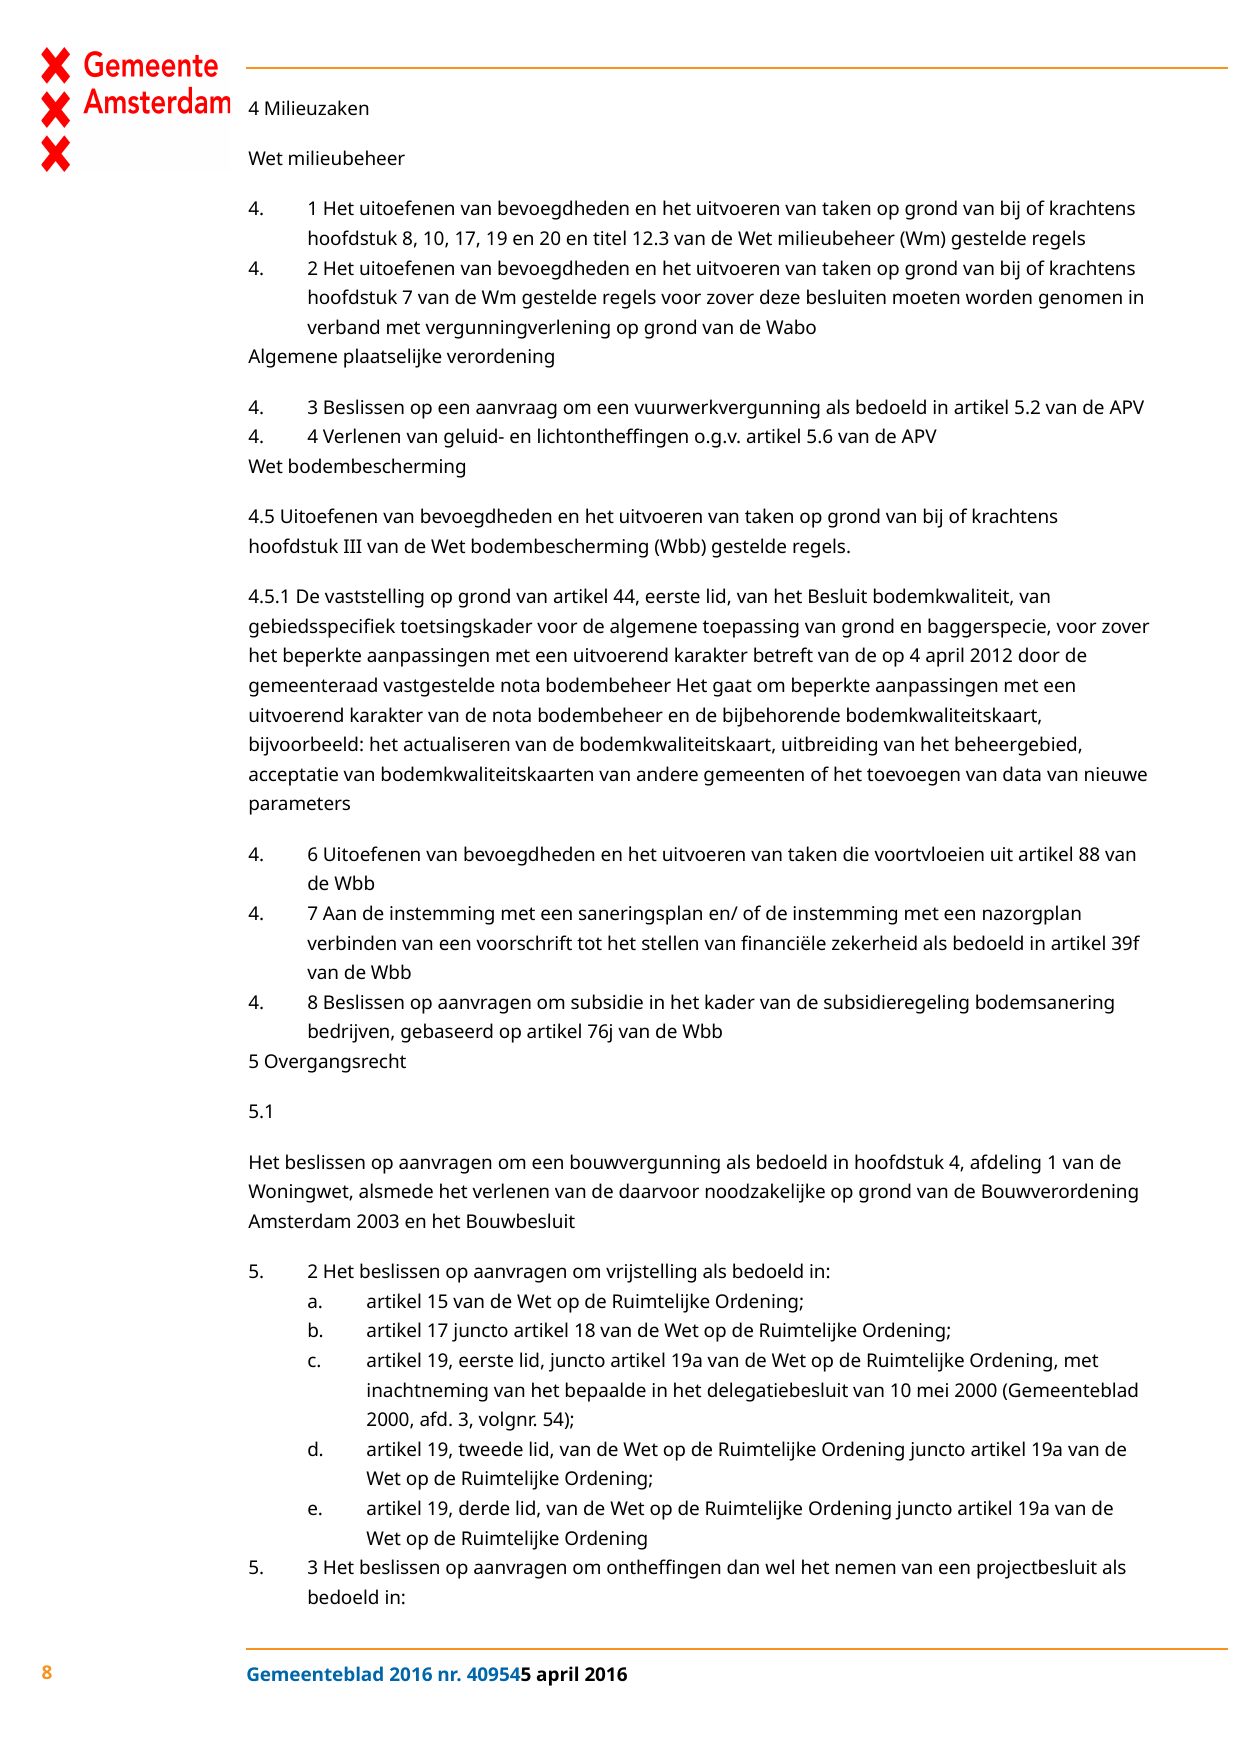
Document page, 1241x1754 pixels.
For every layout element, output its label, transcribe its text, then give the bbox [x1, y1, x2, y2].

text Wet bodembescherming [248, 453, 1152, 479]
list artikel 15 van de Wet op de Ruimtelijke Ordening; [307, 1288, 1152, 1314]
list artikel 19, tweede lid, van de Wet op de Ruimtelijke Ordening juncto artikel 19a van de Wet op de Ruimtelijke Ordening; [307, 1436, 1152, 1491]
list 2 Het beslissen op aanvragen om vrijstelling als bedoeld in: [248, 1258, 1152, 1284]
text 5 Overgangsrecht [248, 1048, 1152, 1074]
list 8 Beslissen op aanvragen om subsidie in het kader van de subsidieregeling bodemsanering bedrijven, gebaseerd op artikel 76j van de Wbb [248, 989, 1152, 1044]
list artikel 19, derde lid, van de Wet op de Ruimtelijke Ordening juncto artikel 19a van de Wet op de Ruimtelijke Ordening [307, 1495, 1152, 1551]
list 6 Uitoefenen van bevoegdheden en het uitvoeren van taken die voortvloeien uit artikel 88 van de Wbb [248, 841, 1152, 896]
list 3 Beslissen op een aanvraag om een vuurwerkvergunning als bedoeld in artikel 5.2 van de APV [248, 394, 1152, 420]
list 3 Het beslissen op aanvragen om ontheffingen dan wel het nemen van een projectbesluit als bedoeld in: [248, 1554, 1152, 1610]
text 4 Milieuzaken [248, 95, 1152, 121]
text 4.5.1 De vaststelling op grond van artikel 44, eerste lid, van het Besluit bodemkwaliteit, van gebiedsspecifiek toetsingskader voor de algemene toepassing van grond en baggerspecie, voor zover het beperkte aanpassingen met een uitvoerend karakter betreft van de op 4 april 2012 door de gemeenteraad vastgestelde nota bodembeheer Het gaat om beperkte aanpassingen met een uitvoerend karakter van de nota bodembeheer en de bijbehorende bodemkwaliteitskaart, bijvoorbeeld: het actualiseren van de bodemkwaliteitskaart, uitbreiding van het beheergebied, acceptatie van bodemkwaliteitskaarten van andere gemeenten of het toevoegen van data van nieuwe parameters [248, 583, 1152, 816]
list 1 Het uitoefenen van bevoegdheden en het uitvoeren van taken op grond van bij of krachtens hoofdstuk 8, 10, 17, 19 en 20 en titel 12.3 van de Wet milieubeheer (Wm) gestelde regels [248, 196, 1152, 251]
text 4.5 Uitoefenen van bevoegdheden en het uitvoeren van taken op grond van bij of krachtens hoofdstuk III van de Wet bodembescherming (Wbb) gestelde regels. [248, 503, 1152, 559]
picture [41, 47, 231, 172]
text Wet milieubeheer [248, 145, 1152, 171]
list 2 Het uitoefenen van bevoegdheden en het uitvoeren van taken op grond van bij of krachtens hoofdstuk 7 van de Wm gestelde regels voor zover deze besluiten moeten worden genomen in verband met vergunningverlening op grond van de Wabo [248, 255, 1152, 340]
list 4 Verlenen van geluid- en lichtontheffingen o.g.v. artikel 5.6 van de APV [248, 423, 1152, 449]
text Algemene plaatselijke verordening [248, 343, 1152, 369]
text 5.1 [248, 1098, 1152, 1124]
list artikel 19, eerste lid, juncto artikel 19a van de Wet op de Ruimtelijke Ordening, met inachtneming van het bepaalde in het delegatiebesluit van 10 mei 2000 (Gemeenteblad 2000, afd. 3, volgnr. 54); [307, 1347, 1152, 1432]
list artikel 17 juncto artikel 18 van de Wet op de Ruimtelijke Ordening; [307, 1318, 1152, 1343]
list 7 Aan de instemming met een saneringsplan en/ of de instemming met een nazorgplan verbinden van een voorschrift tot het stellen van financiële zekerheid als bedoeld in artikel 39f van de Wbb [248, 900, 1152, 985]
text Het beslissen op aanvragen om een bouwvergunning als bedoeld in hoofdstuk 4, afdeling 1 van de Woningwet, alsmede het verlenen van de daarvoor noodzakelijke op grond van de Bouwverordening Amsterdam 2003 en het Bouwbesluit [248, 1149, 1152, 1234]
